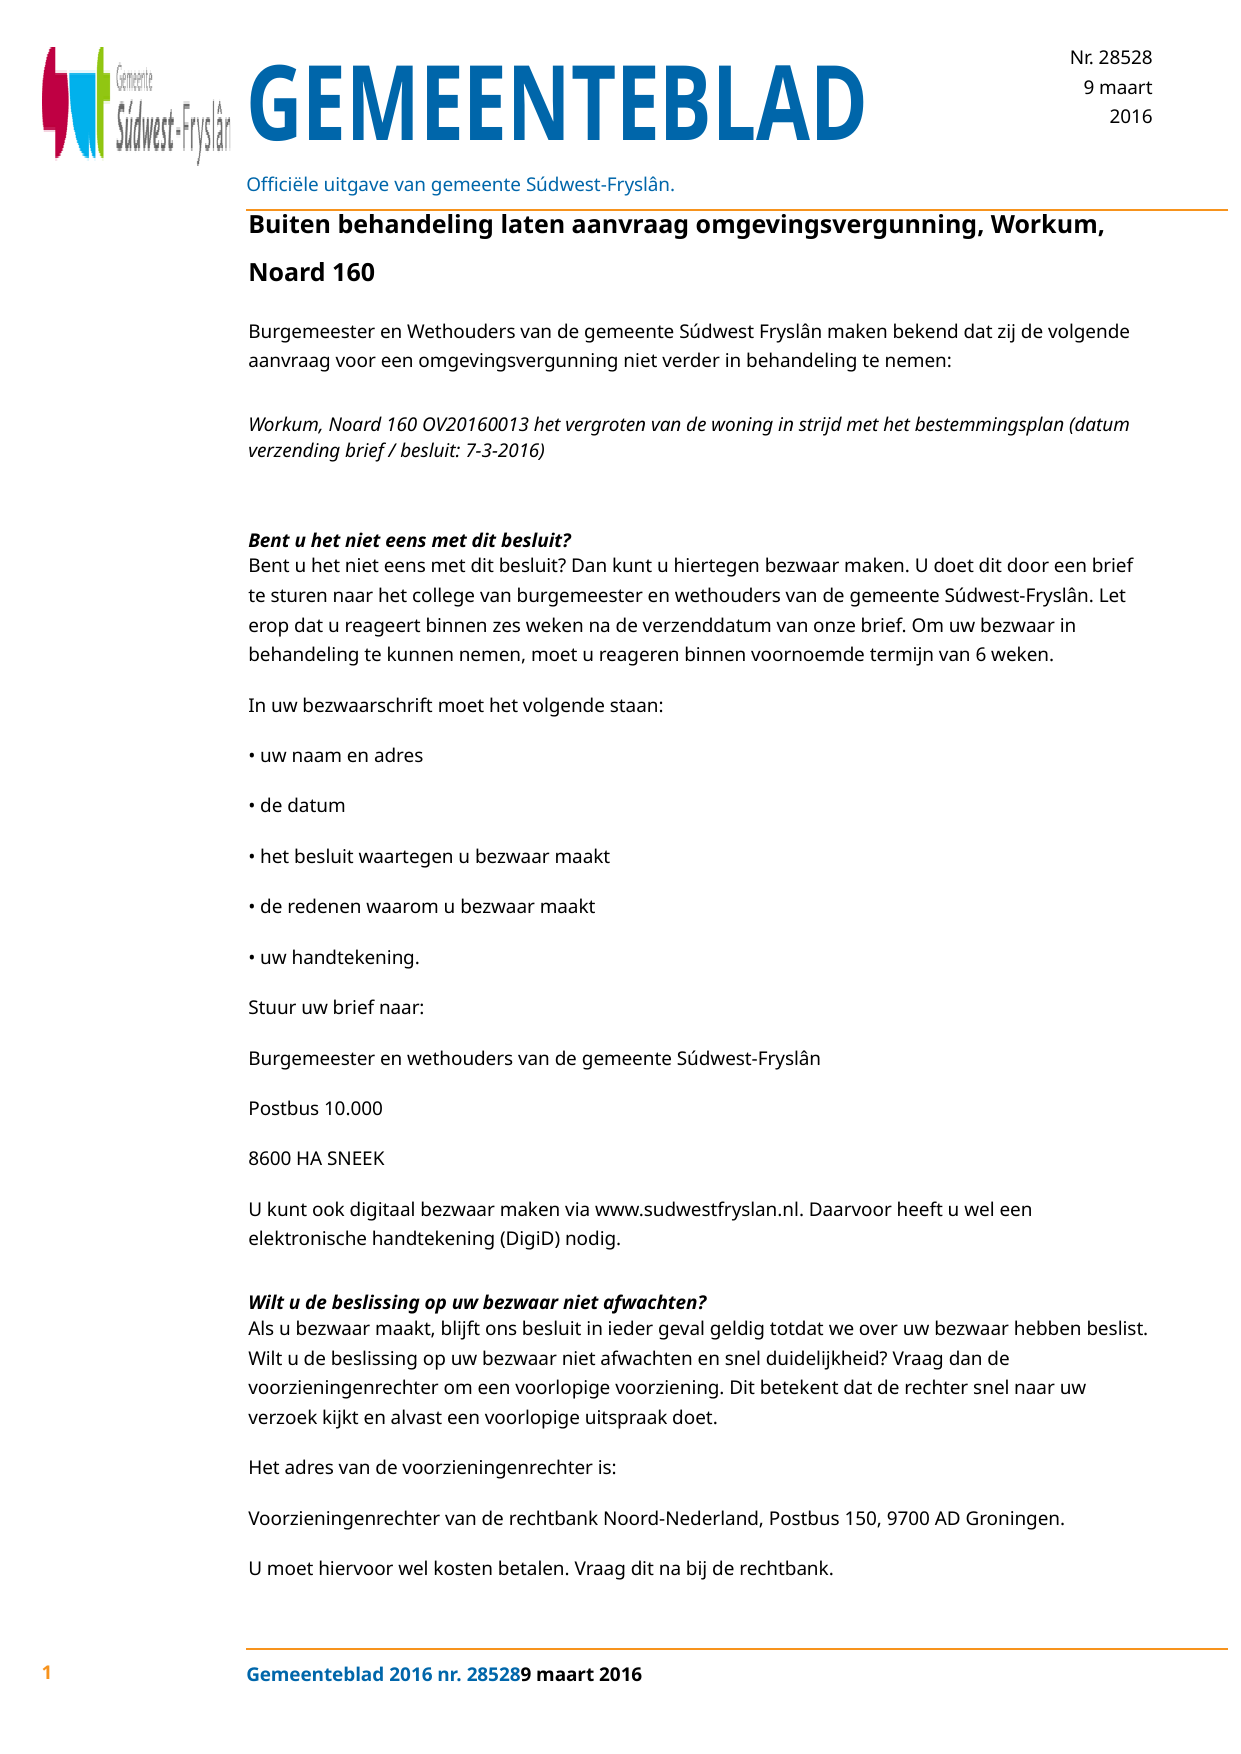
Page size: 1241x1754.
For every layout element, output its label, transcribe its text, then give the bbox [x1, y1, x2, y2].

text Workum, Noard 160 OV20160013 het vergroten van de woning in strijd met het bestemmingsplan (datum verzending brief / besluit: 7-3-2016) [248, 411, 1152, 463]
text Bent u het niet eens met dit besluit? Dan kunt u hiertegen bezwaar maken. U doet dit door een brief te sturen naar het college van burgemeester en wethouders van de gemeente Súdwest-Fryslân. Let erop dat u reageert binnen zes weken na de verzenddatum van onze brief. Om uw bezwaar in behandeling te kunnen nemen, moet u reageren binnen voornoemde termijn van 6 weken. [248, 553, 1152, 667]
text Het adres van de voorzieningenrechter is: [248, 1454, 1152, 1480]
text Buiten behandeling laten aanvraag omgevingsvergunning, Workum, Noard 160 [248, 211, 1152, 288]
text Stuur uw brief naar: [248, 994, 1152, 1020]
text • uw naam en adres [248, 742, 1152, 768]
text Als u bezwaar maakt, blijft ons besluit in ieder geval geldig totdat we over uw bezwaar hebben beslist. Wilt u de beslissing op uw bezwaar niet afwachten en snel duidelijkheid? Vraag dan de voorzieningenrechter om een voorlopige voorziening. Dit betekent dat de rechter snel naar uw verzoek kijkt en alvast een voorlopige uitspraak doet. [248, 1315, 1152, 1430]
text U kunt ook digitaal bezwaar maken via www.sudwestfryslan.nl. Daarvoor heeft u wel een elektronische handtekening (DigiD) nodig. [248, 1196, 1152, 1251]
text Postbus 10.000 [248, 1095, 1152, 1121]
text • de redenen waarom u bezwaar maakt [248, 893, 1152, 919]
text 8600 HA SNEEK [248, 1146, 1152, 1171]
text Burgemeester en wethouders van de gemeente Súdwest-Fryslân [248, 1045, 1152, 1070]
text Voorzieningenrechter van de rechtbank Noord-Nederland, Postbus 150, 9700 AD Groningen. [248, 1505, 1152, 1531]
text Burgemeester en Wethouders van de gemeente Súdwest Fryslân maken bekend dat zij de volgende aanvraag voor een omgevingsvergunning niet verder in behandeling te nemen: [248, 318, 1152, 373]
picture [41, 47, 231, 172]
text • uw handtekening. [248, 944, 1152, 969]
text • het besluit waartegen u bezwaar maakt [248, 843, 1152, 869]
text • de datum [248, 793, 1152, 818]
text Wilt u de beslissing op uw bezwaar niet afwachten? [248, 1289, 1152, 1315]
text In uw bezwaarschrift moet het volgende staan: [248, 692, 1152, 717]
text Bent u het niet eens met dit besluit? [248, 527, 1152, 553]
text U moet hiervoor wel kosten betalen. Vraag dit na bij de rechtbank. [248, 1555, 1152, 1581]
